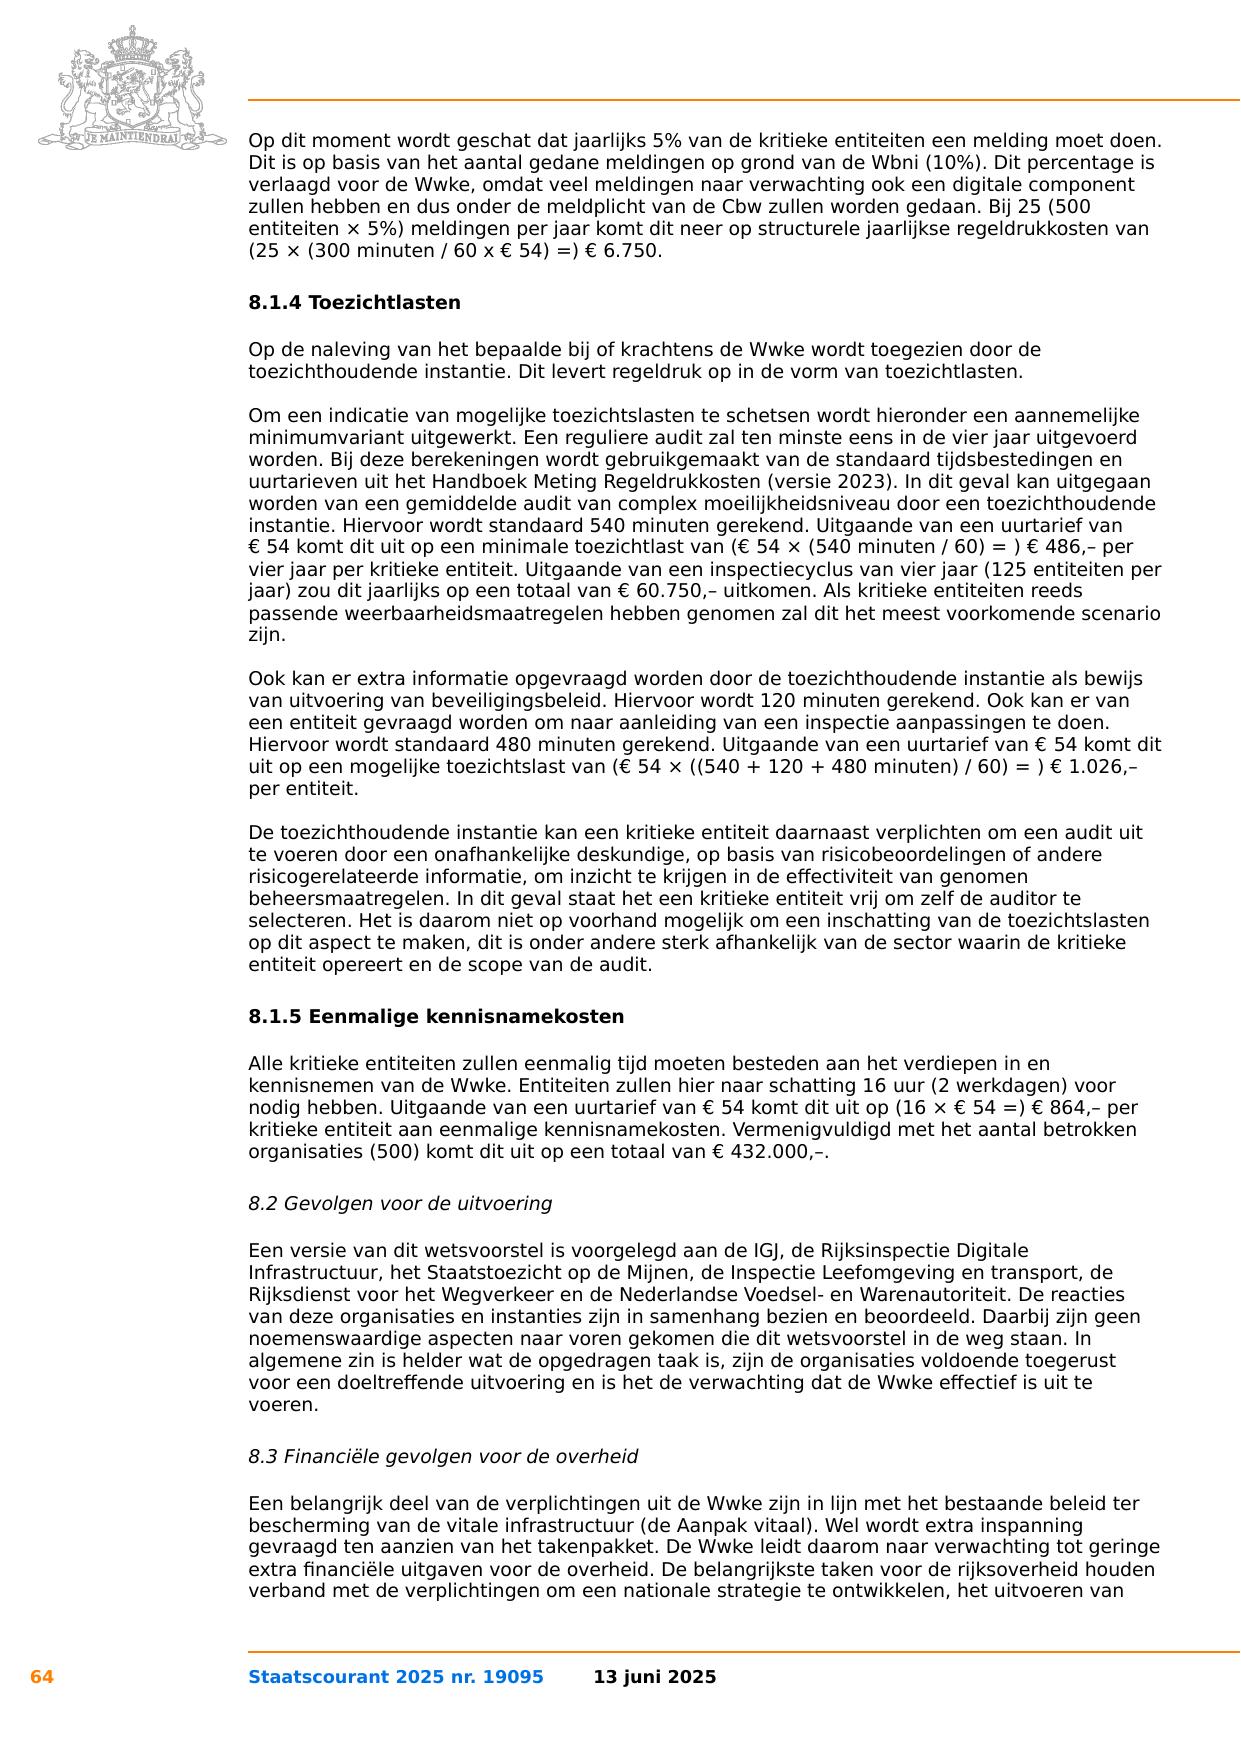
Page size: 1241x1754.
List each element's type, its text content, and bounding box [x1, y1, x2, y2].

text Om een indicatie van mogelijke toezichtslasten te schetsen wordt hieronder een aannemelijke minimumvariant uitgewerkt. Een reguliere audit zal ten minste eens in de vier jaar uitgevoerd worden. Bij deze berekeningen wordt gebruikgemaakt van de standaard tijdsbestedingen en uurtarieven uit het Handboek Meting Regeldrukkosten (versie 2023). In dit geval kan uitgegaan worden van een gemiddelde audit van complex moeilijkheidsniveau door een toezichthoudende instantie. Hiervoor wordt standaard 540 minuten gerekend. Uitgaande van een uurtarief van € 54 komt dit uit op een minimale toezichtlast van (€ 54 × (540 minuten / 60) = ) € 486,– per vier jaar per kritieke entiteit. Uitgaande van een inspectiecyclus van vier jaar (125 entiteiten per jaar) zou dit jaarlijks op een totaal van € 60.750,– uitkomen. Als kritieke entiteiten reeds passende weerbaarheidsmaatregelen hebben genomen zal dit het meest voorkomende scenario zijn. [248, 404, 1163, 646]
subtitle 8.1.4 Toezichtlasten [248, 292, 1163, 314]
text Ook kan er extra informatie opgevraagd worden door de toezichthoudende instantie als bewijs van uitvoering van beveiligingsbeleid. Hiervoor wordt 120 minuten gerekend. Ook kan er van een entiteit gevraagd worden om naar aanleiding van een inspectie aanpassingen te doen. Hiervoor wordt standaard 480 minuten gerekend. Uitgaande van een uurtarief van € 54 komt dit uit op een mogelijke toezichtslast van (€ 54 × ((540 + 120 + 480 minuten) / 60) = ) € 1.026,– per entiteit. [248, 668, 1163, 800]
text Een belangrijk deel van de verplichtingen uit de Wwke zijn in lijn met het bestaande beleid ter bescherming van de vitale infrastructuur (de Aanpak vitaal). Wel wordt extra inspanning gevraagd ten aanzien van het takenpakket. De Wwke leidt daarom naar verwachting tot geringe extra financiële uitgaven voor de overheid. De belangrijkste taken voor de rijksoverheid houden verband met de verplichtingen om een nationale strategie te ontwikkelen, het uitvoeren van [248, 1492, 1163, 1602]
text De toezichthoudende instantie kan een kritieke entiteit daarnaast verplichten om een audit uit te voeren door een onafhankelijke deskundige, op basis van risicobeoordelingen of andere risicogerelateerde informatie, om inzicht te krijgen in de effectiviteit van genomen beheersmaatregelen. In dit geval staat het een kritieke entiteit vrij om zelf de auditor te selecteren. Het is daarom niet op voorhand mogelijk om een inschatting van de toezichtslasten op dit aspect te maken, dit is onder andere sterk afhankelijk van de sector waarin de kritieke entiteit opereert en de scope van de audit. [248, 822, 1163, 976]
text Een versie van dit wetsvoorstel is voorgelegd aan de IGJ, de Rijksinspectie Digitale Infrastructuur, het Staatstoezicht op de Mijnen, de Inspectie Leefomgeving en transport, de Rijksdienst voor het Wegverkeer en de Nederlandse Voedsel- en Warenautoriteit. De reacties van deze organisaties en instanties zijn in samenhang bezien en beoordeeld. Daarbij zijn geen noemenswaardige aspecten naar voren gekomen die dit wetsvoorstel in de weg staan. In algemene zin is helder wat de opgedragen taak is, zijn de organisaties voldoende toegerust voor een doeltreffende uitvoering en is het de verwachting dat de Wwke effectief is uit te voeren. [248, 1240, 1163, 1416]
subtitle 8.3 Financiële gevolgen voor de overheid [248, 1446, 1163, 1467]
text Op dit moment wordt geschat dat jaarlijks 5% van de kritieke entiteiten een melding moet doen. Dit is op basis van het aantal gedane meldingen op grond van de Wbni (10%). Dit percentage is verlaagd voor de Wwke, omdat veel meldingen naar verwachting ook een digitale component zullen hebben en dus onder de meldplicht van de Cbw zullen worden gedaan. Bij 25 (500 entiteiten × 5%) meldingen per jaar komt dit neer op structurele jaarlijkse regeldrukkosten van (25 × (300 minuten / 60 x € 54) =) € 6.750. [248, 130, 1163, 262]
picture [38, 25, 227, 150]
subtitle 8.2 Gevolgen voor de uitvoering [248, 1193, 1163, 1215]
subtitle 8.1.5 Eenmalige kennisnamekosten [248, 1006, 1163, 1028]
text Op de naleving van het bepaalde bij of krachtens de Wwke wordt toegezien door de toezichthoudende instantie. Dit levert regeldruk op in de vorm van toezichtlasten. [248, 339, 1163, 383]
text Alle kritieke entiteiten zullen eenmalig tijd moeten besteden aan het verdiepen in en kennisnemen van de Wwke. Entiteiten zullen hier naar schatting 16 uur (2 werkdagen) voor nodig hebben. Uitgaande van een uurtarief van € 54 komt dit uit op (16 × € 54 =) € 864,– per kritieke entiteit aan eenmalige kennisnamekosten. Vermenigvuldigd met het aantal betrokken organisaties (500) komt dit uit op een totaal van € 432.000,–. [248, 1053, 1163, 1163]
